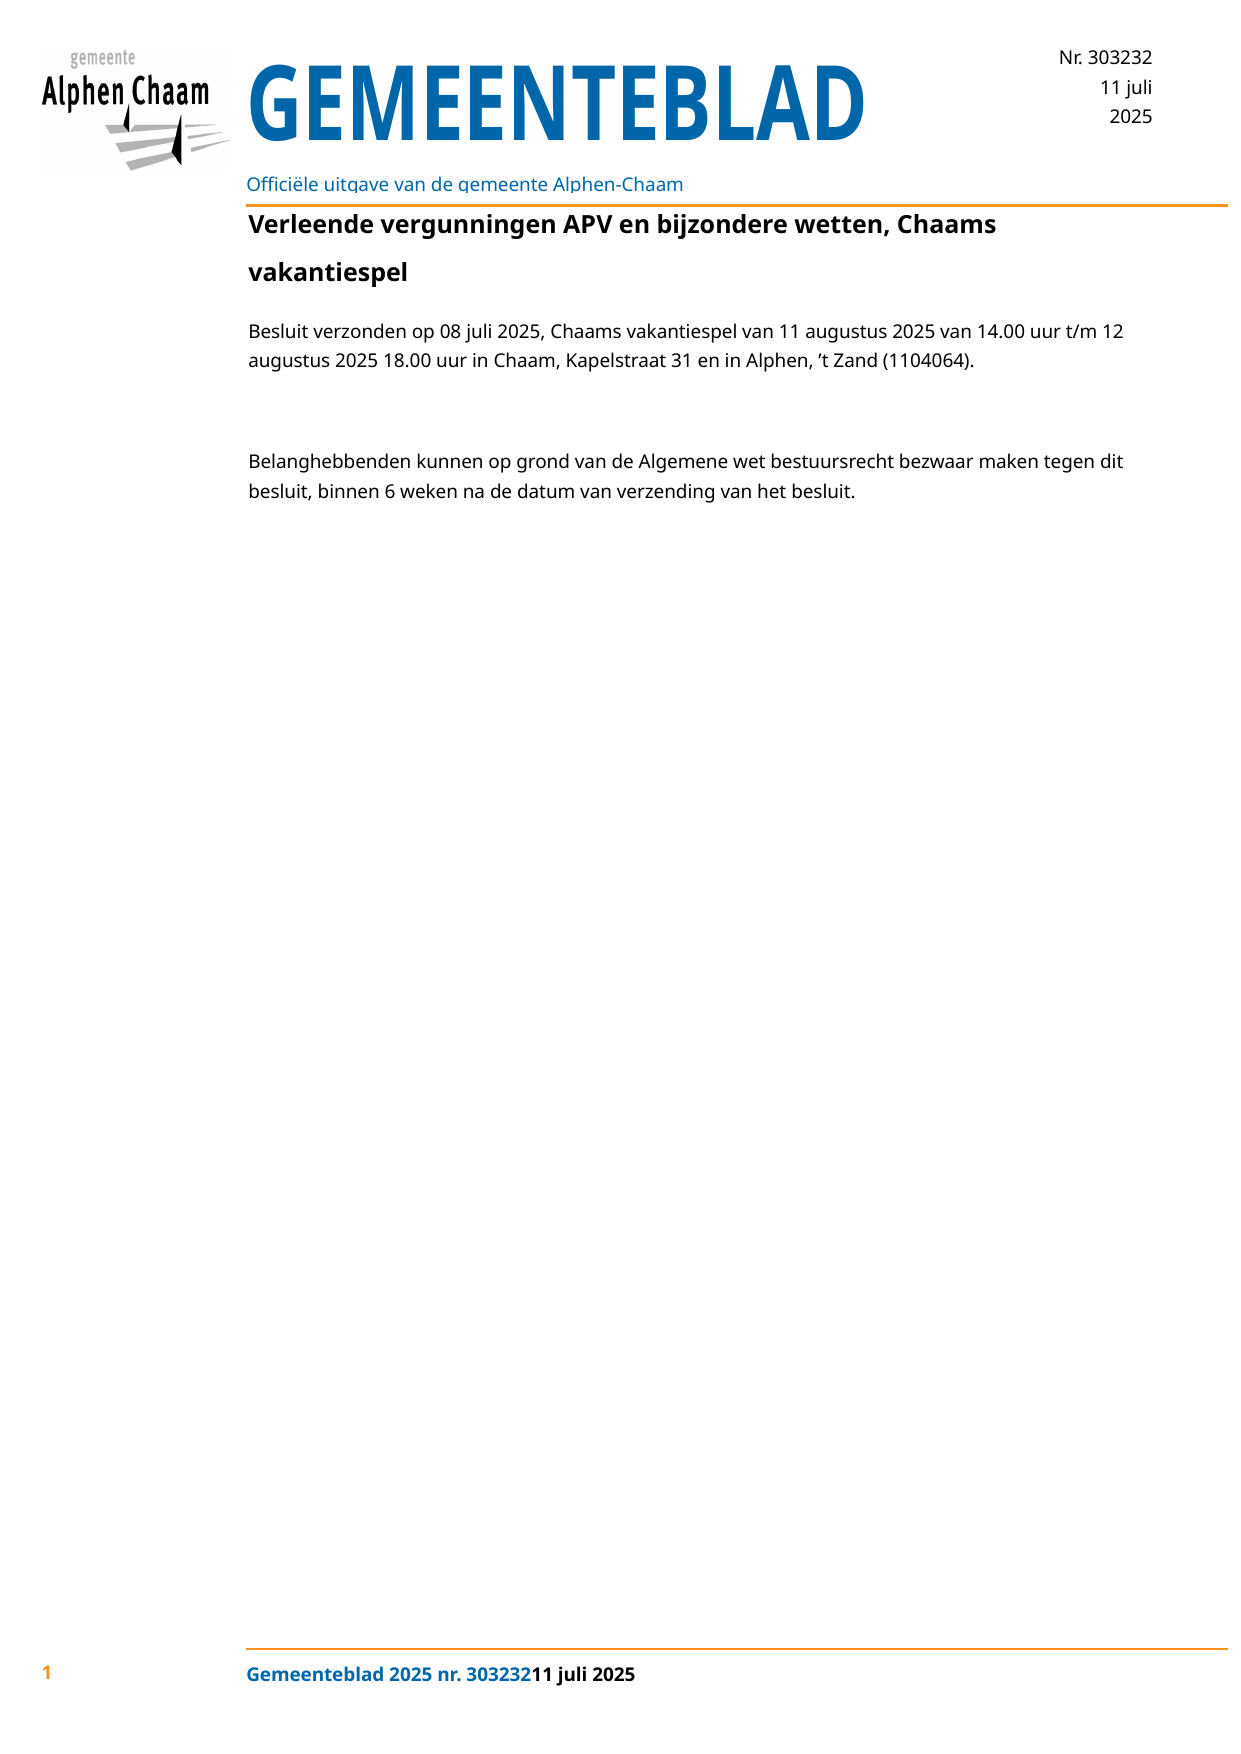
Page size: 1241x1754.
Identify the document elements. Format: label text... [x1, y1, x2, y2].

picture [41, 47, 231, 172]
text Verleende vergunningen APV en bijzondere wetten, Chaams vakantiespel [248, 207, 1152, 288]
text Besluit verzonden op 08 juli 2025, Chaams vakantiespel van 11 augustus 2025 van 14.00 uur t/m 12 augustus 2025 18.00 uur in Chaam, Kapelstraat 31 en in Alphen, ’t Zand (1104064). [248, 318, 1152, 373]
text Belanghebbenden kunnen op grond van de Algemene wet bestuursrecht bezwaar maken tegen dit besluit, binnen 6 weken na de datum van verzending van het besluit. [248, 448, 1152, 504]
